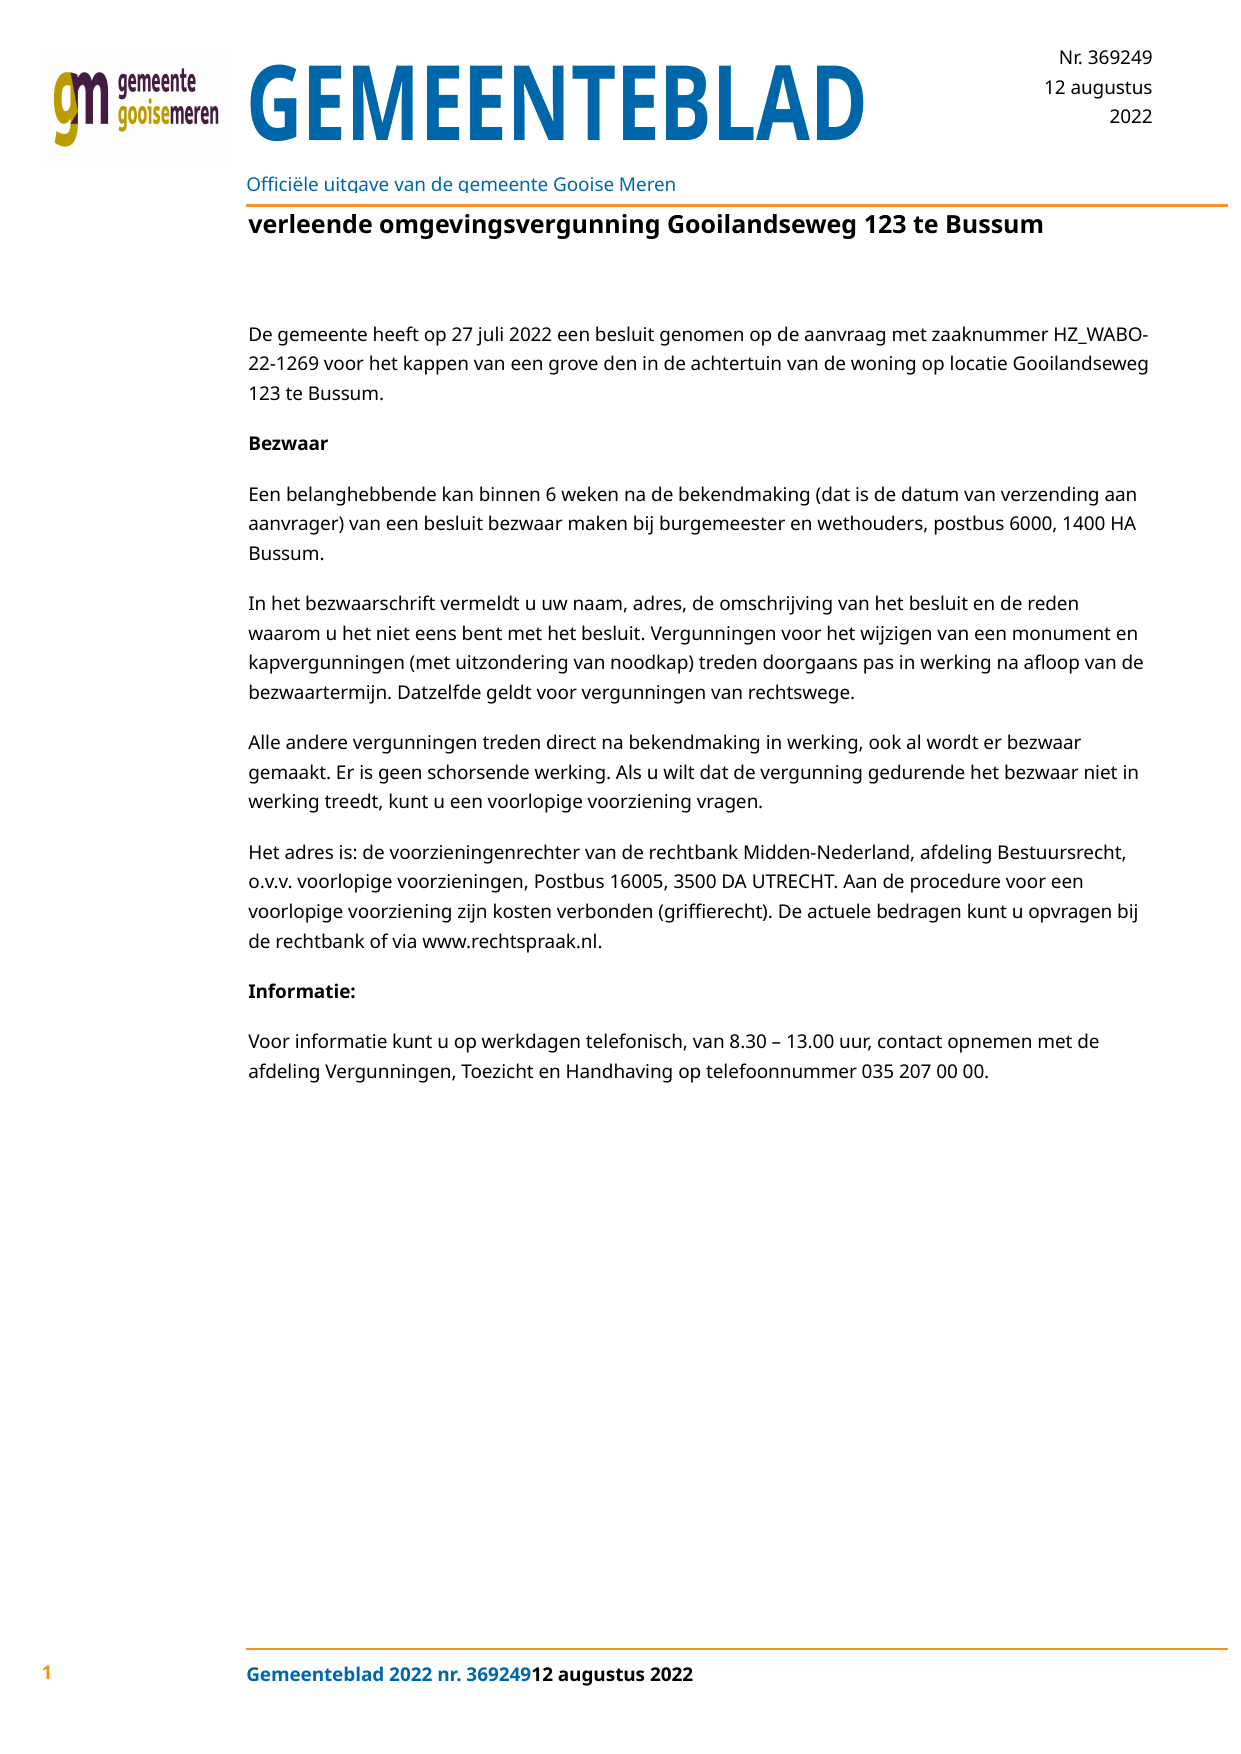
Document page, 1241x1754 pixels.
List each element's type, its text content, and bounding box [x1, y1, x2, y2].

text Een belanghebbende kan binnen 6 weken na de bekendmaking (dat is de datum van verzending aan aanvrager) van een besluit bezwaar maken bij burgemeester en wethouders, postbus 6000, 1400 HA Bussum. [248, 481, 1152, 566]
text Alle andere vergunningen treden direct na bekendmaking in werking, ook al wordt er bezwaar gemaakt. Er is geen schorsende werking. Als u wilt dat de vergunning gedurende het bezwaar niet in werking treedt, kunt u een voorlopige voorziening vragen. [248, 729, 1152, 814]
text Informatie: [248, 978, 1152, 1004]
picture [41, 47, 231, 172]
text Voor informatie kunt u op werkdagen telefonisch, van 8.30 – 13.00 uur, contact opnemen met de afdeling Vergunningen, Toezicht en Handhaving op telefoonnummer 035 207 00 00. [248, 1029, 1152, 1084]
text Bezwaar [248, 430, 1152, 456]
text De gemeente heeft op 27 juli 2022 een besluit genomen op de aanvraag met zaaknummer HZ_WABO-22-1269 voor het kappen van een grove den in de achtertuin van de woning op locatie Gooilandseweg 123 te Bussum. [248, 321, 1152, 406]
text verleende omgevingsvergunning Gooilandseweg 123 te Bussum [248, 207, 1152, 241]
text In het bezwaarschrift vermeldt u uw naam, adres, de omschrijving van het besluit en de reden waarom u het niet eens bent met het besluit. Vergunningen voor het wijzigen van een monument en kapvergunningen (met uitzondering van noodkap) treden doorgaans pas in werking na afloop van de bezwaartermijn. Datzelfde geldt voor vergunningen van rechtswege. [248, 590, 1152, 705]
text Het adres is: de voorzieningenrechter van de rechtbank Midden-Nederland, afdeling Bestuursrecht, o.v.v. voorlopige voorzieningen, Postbus 16005, 3500 DA UTRECHT. Aan de procedure voor een voorlopige voorziening zijn kosten verbonden (griffierecht). De actuele bedragen kunt u opvragen bij de rechtbank of via www.rechtspraak.nl. [248, 839, 1152, 953]
